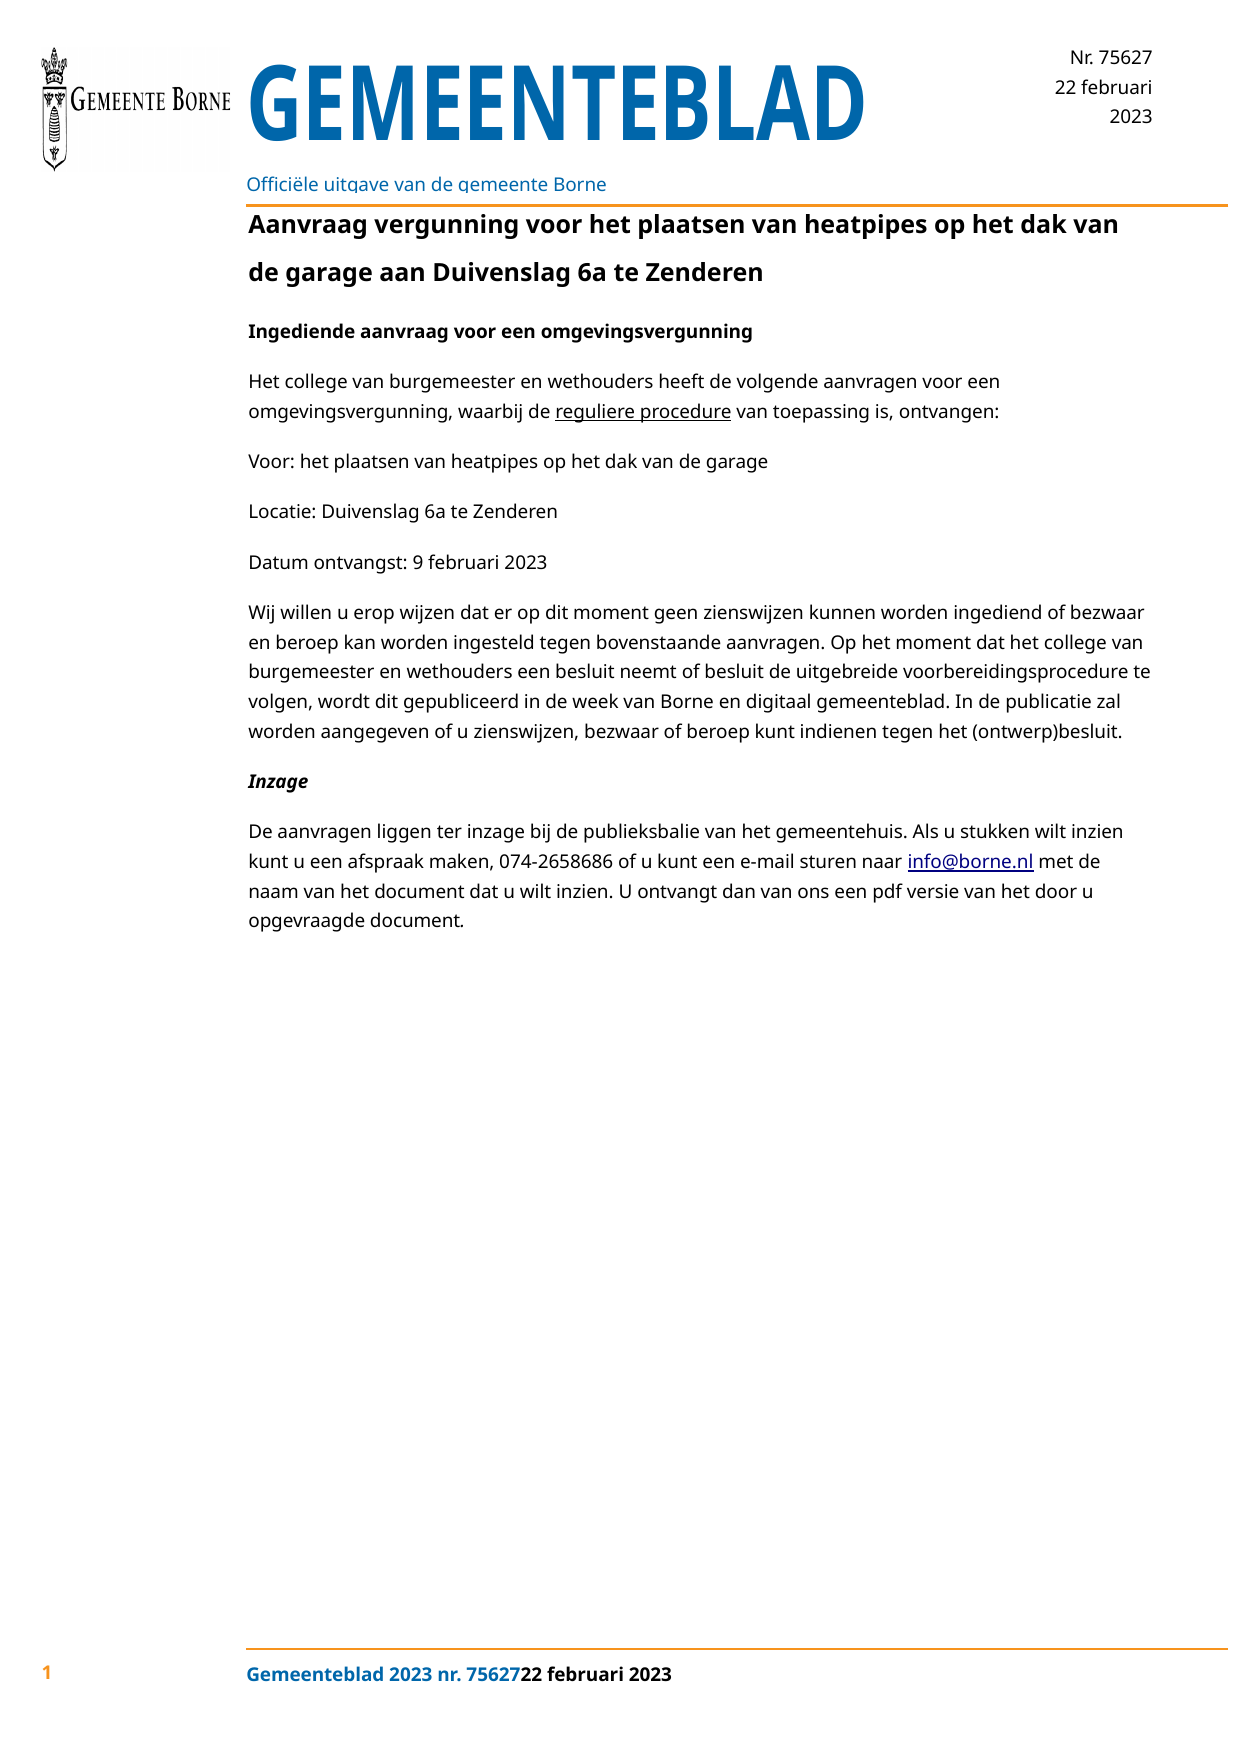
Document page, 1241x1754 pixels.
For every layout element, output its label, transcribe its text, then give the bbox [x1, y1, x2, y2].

text Het college van burgemeester en wethouders heeft de volgende aanvragen voor een omgevingsvergunning, waarbij de reguliere procedure van toepassing is, ontvangen: [248, 368, 1152, 424]
text Ingediende aanvraag voor een omgevingsvergunning [248, 318, 1152, 344]
text Voor: het plaatsen van heatpipes op het dak van de garage [248, 448, 1152, 474]
text Aanvraag vergunning voor het plaatsen van heatpipes op het dak van de garage aan Duivenslag 6a te Zenderen [248, 207, 1152, 288]
text Locatie: Duivenslag 6a te Zenderen [248, 499, 1152, 524]
text Datum ontvangst: 9 februari 2023 [248, 549, 1152, 575]
text Wij willen u erop wijzen dat er op dit moment geen zienswijzen kunnen worden ingediend of bezwaar en beroep kan worden ingesteld tegen bovenstaande aanvragen. Op het moment dat het college van burgemeester en wethouders een besluit neemt of besluit de uitgebreide voorbereidingsprocedure te volgen, wordt dit gepubliceerd in de week van Borne en digitaal gemeenteblad. In de publicatie zal worden aangegeven of u zienswijzen, bezwaar of beroep kunt indienen tegen het (ontwerp)besluit. [248, 599, 1152, 744]
picture [41, 47, 231, 172]
text Inzage [248, 768, 1152, 794]
text De aanvragen liggen ter inzage bij de publieksbalie van het gemeentehuis. Als u stukken wilt inzien kunt u een afspraak maken, 074-2658686 of u kunt een e-mail sturen naar info@borne.nl met de naam van het document dat u wilt inzien. U ontvangt dan van ons een pdf versie van het door u opgevraagde document. [248, 819, 1152, 933]
